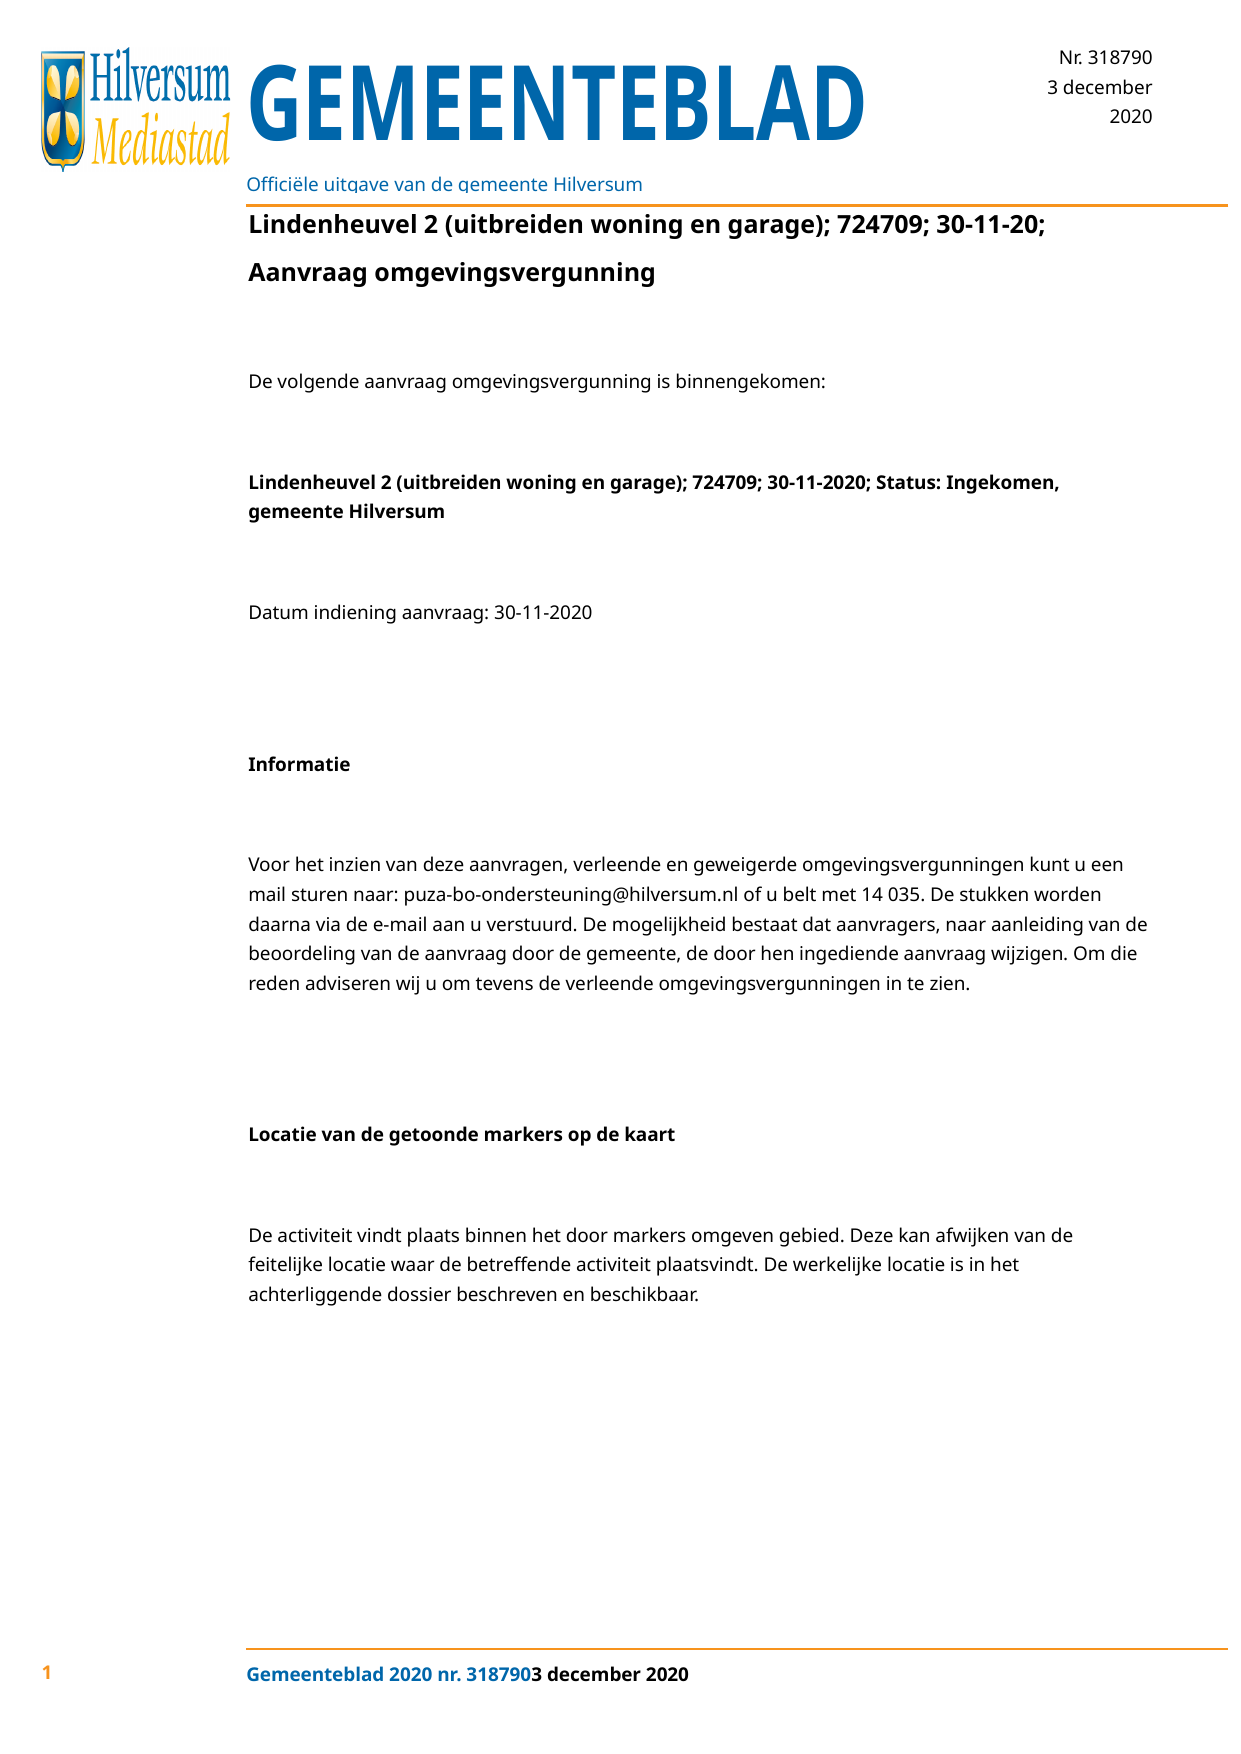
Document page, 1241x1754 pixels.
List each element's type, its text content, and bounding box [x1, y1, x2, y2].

text Locatie van de getoonde markers op de kaart [248, 1121, 1152, 1147]
text Voor het inzien van deze aanvragen, verleende en geweigerde omgevingsvergunningen kunt u een mail sturen naar: puza-bo-ondersteuning@hilversum.nl of u belt met 14 035. De stukken worden daarna via de e-mail aan u verstuurd. De mogelijkheid bestaat dat aanvragers, naar aanleiding van de beoordeling van de aanvraag door de gemeente, de door hen ingediende aanvraag wijzigen. Om die reden adviseren wij u om tevens de verleende omgevingsvergunningen in te zien. [248, 852, 1152, 996]
text Lindenheuvel 2 (uitbreiden woning en garage); 724709; 30-11-2020; Status: Ingekomen, gemeente Hilversum [248, 469, 1152, 524]
text De volgende aanvraag omgevingsvergunning is binnengekomen: [248, 368, 1152, 394]
text Lindenheuvel 2 (uitbreiden woning en garage); 724709; 30-11-20; Aanvraag omgevingsvergunning [248, 207, 1152, 288]
picture [41, 47, 231, 172]
text De activiteit vindt plaats binnen het door markers omgeven gebied. Deze kan afwijken van de feitelijke locatie waar de betreffende activiteit plaatsvindt. De werkelijke locatie is in het achterliggende dossier beschreven en beschikbaar. [248, 1222, 1152, 1307]
text Datum indiening aanvraag: 30-11-2020 [248, 599, 1152, 625]
text Informatie [248, 751, 1152, 777]
